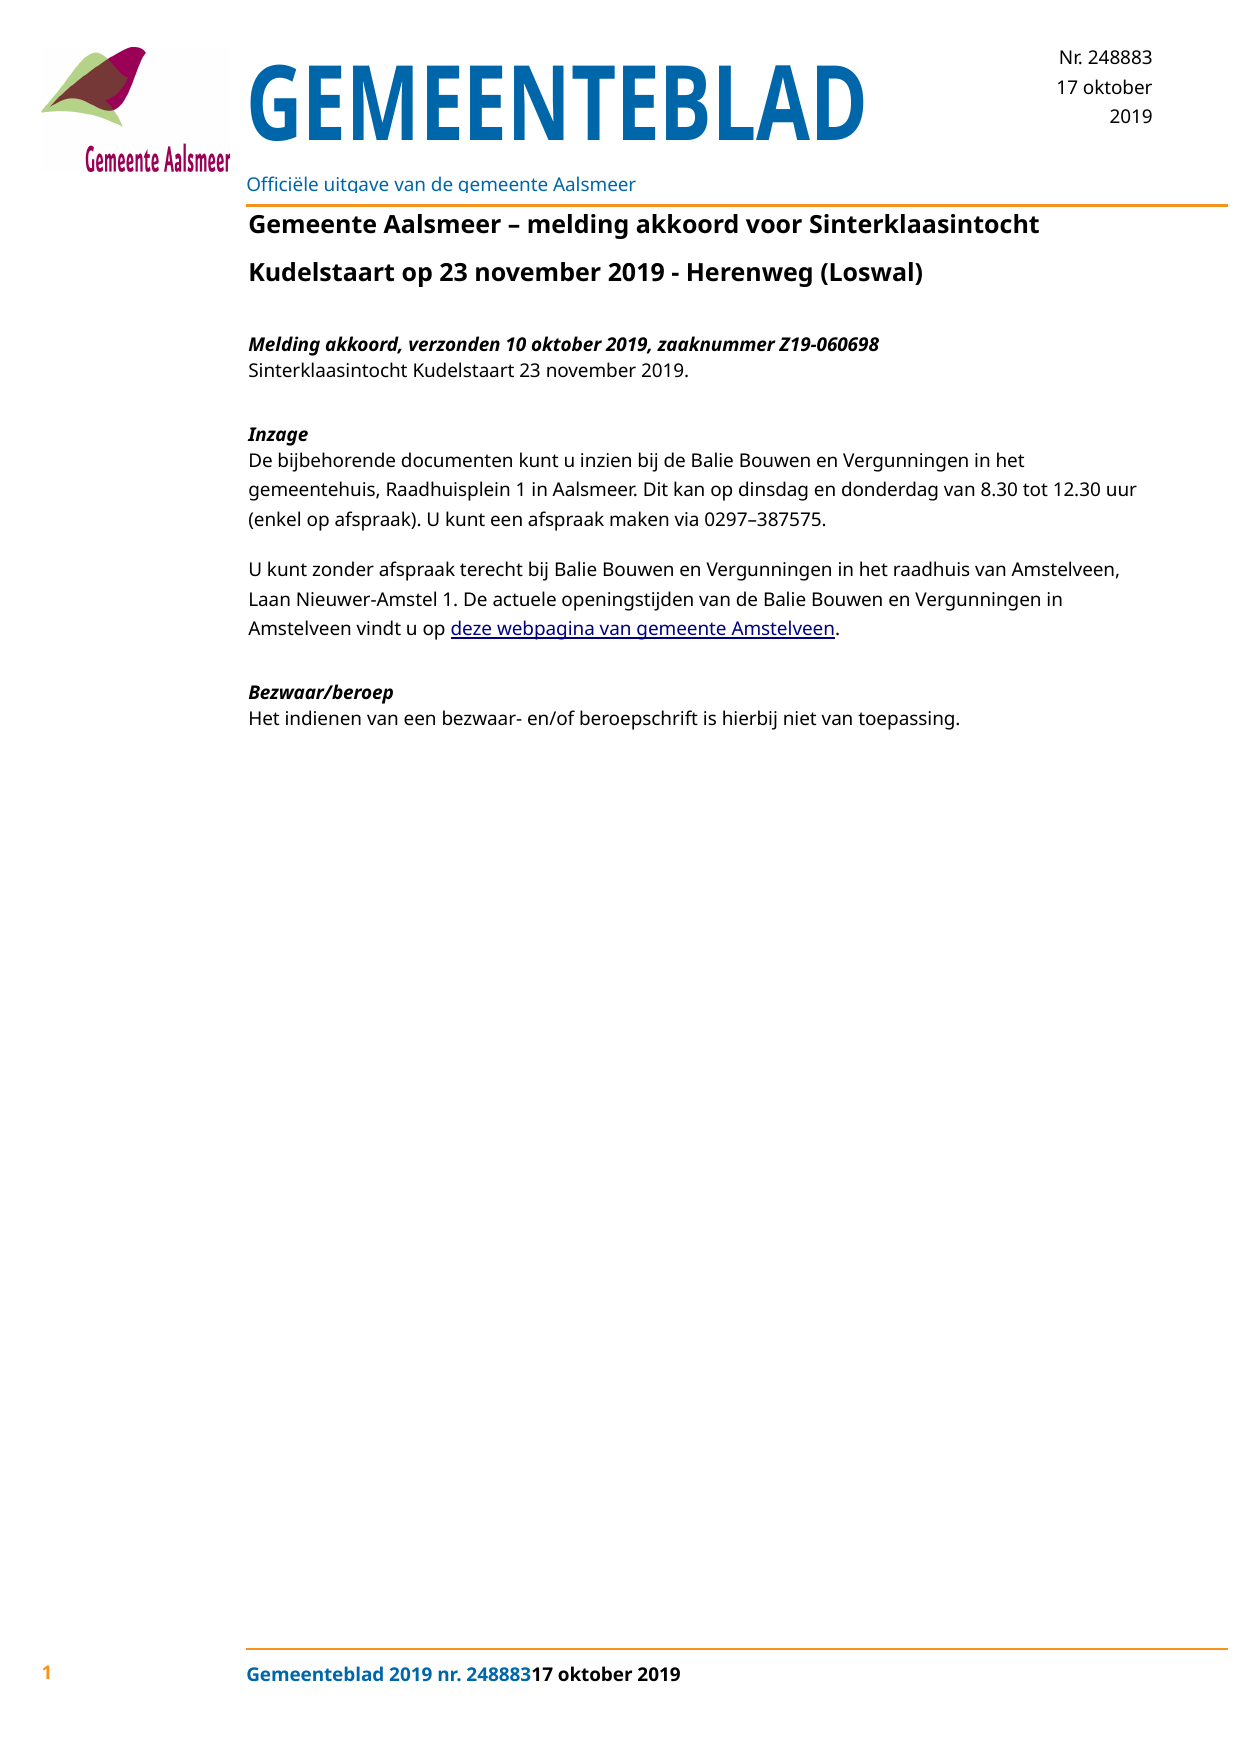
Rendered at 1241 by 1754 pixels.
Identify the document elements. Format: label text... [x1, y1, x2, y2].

text U kunt zonder afspraak terecht bij Balie Bouwen en Vergunningen in het raadhuis van Amstelveen, Laan Nieuwer-Amstel 1. De actuele openingstijden van de Balie Bouwen en Vergunningen in Amstelveen vindt u op deze webpagina van gemeente Amstelveen. [248, 556, 1152, 641]
text Sinterklaasintocht Kudelstaart 23 november 2019. [248, 357, 1152, 383]
text Bezwaar/beroep [248, 679, 1152, 705]
text Het indienen van een bezwaar- en/of beroepschrift is hierbij niet van toepassing. [248, 705, 1152, 731]
picture [41, 47, 231, 172]
text De bijbehorende documenten kunt u inzien bij de Balie Bouwen en Vergunningen in het gemeentehuis, Raadhuisplein 1 in Aalsmeer. Dit kan op dinsdag en donderdag van 8.30 tot 12.30 uur (enkel op afspraak). U kunt een afspraak maken via 0297–387575. [248, 447, 1152, 532]
text Inzage [248, 421, 1152, 447]
text Melding akkoord, verzonden 10 oktober 2019, zaaknummer Z19-060698 [248, 331, 1152, 357]
text Gemeente Aalsmeer – melding akkoord voor Sinterklaasintocht Kudelstaart op 23 november 2019 - Herenweg (Loswal) [248, 207, 1152, 288]
